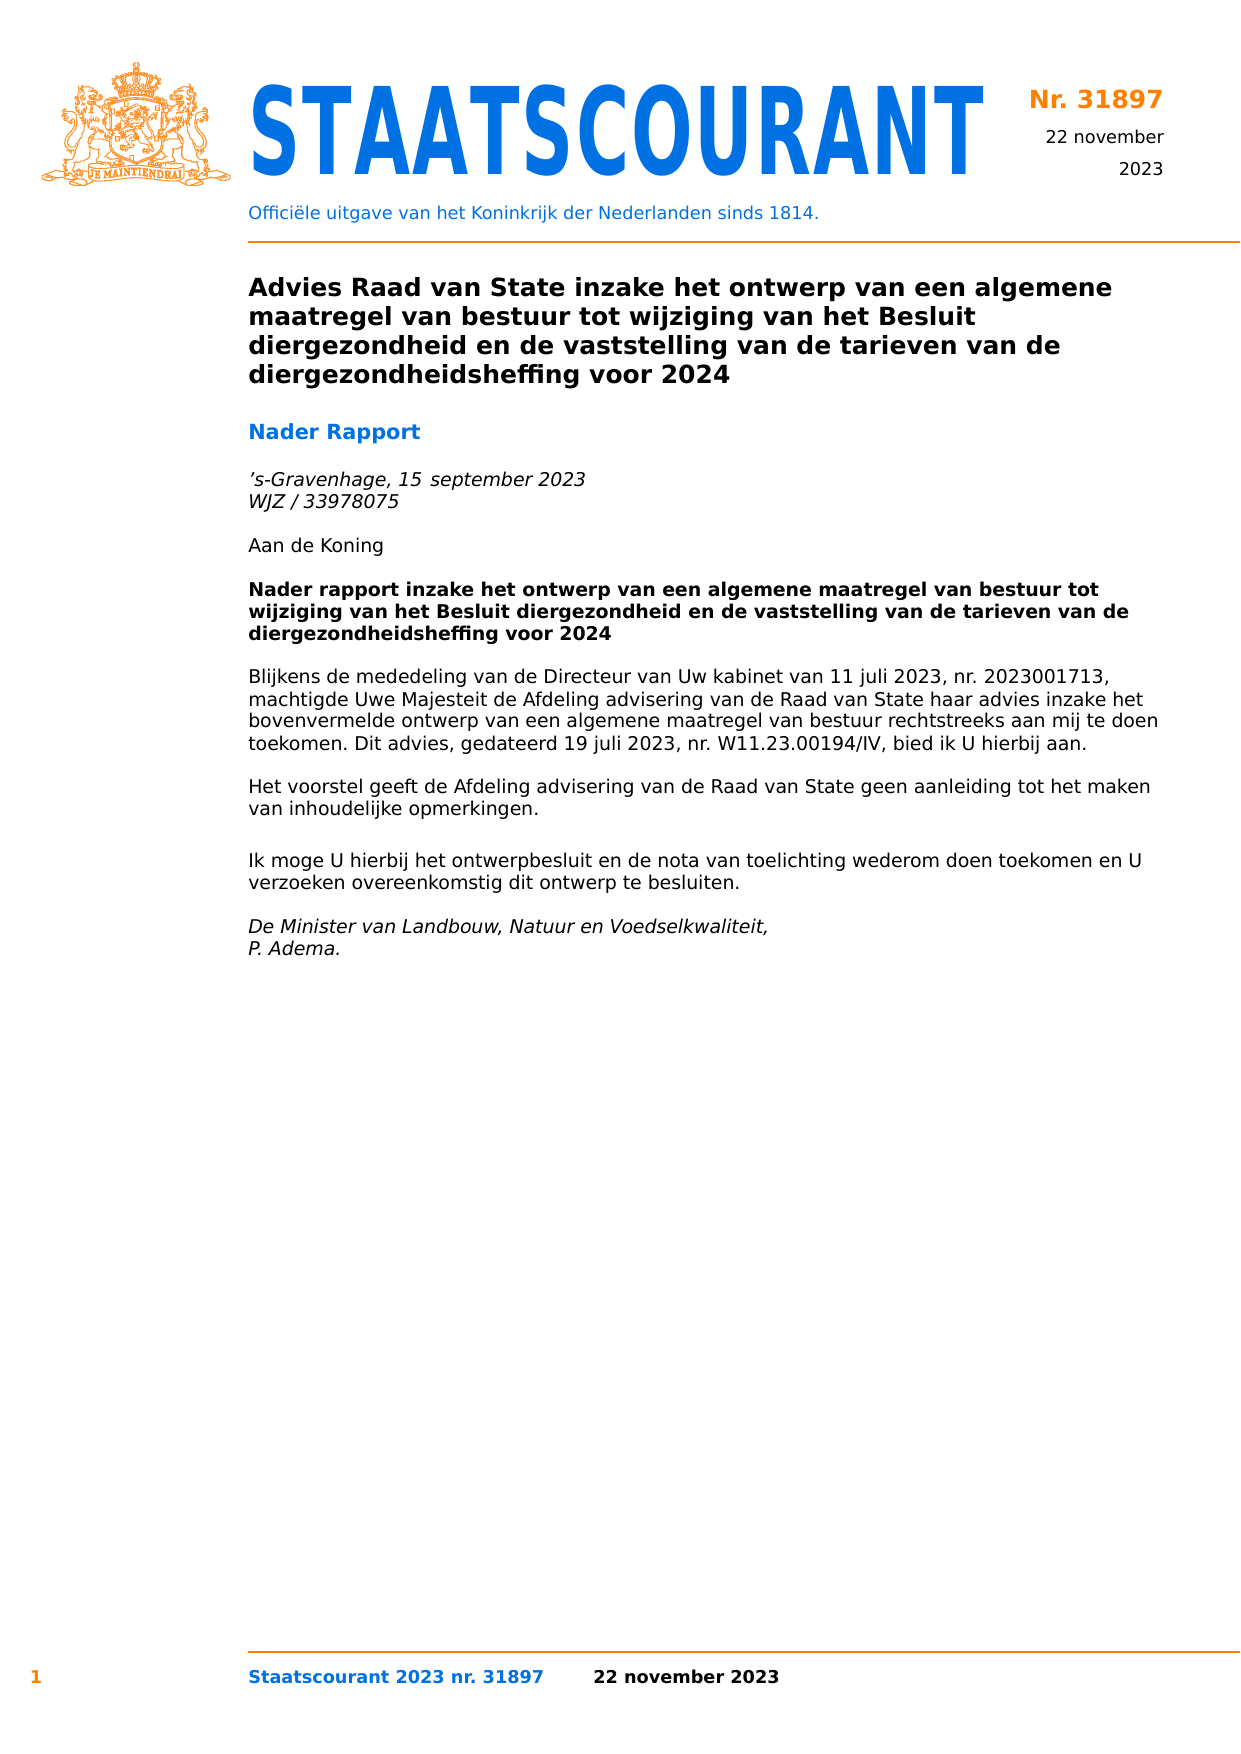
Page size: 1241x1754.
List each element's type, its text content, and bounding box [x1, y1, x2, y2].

text Het voorstel geeft de Afdeling advisering van de Raad van State geen aanleiding tot het maken van inhoudelijke opmerkingen. [248, 776, 1163, 820]
subtitle Advies Raad van State inzake het ontwerp van een algemene maatregel van bestuur tot wijziging van het Besluit diergezondheid en de vaststelling van de tarieven van de diergezondheidsheffing voor 2024 [248, 273, 1163, 390]
text Nader rapport inzake het ontwerp van een algemene maatregel van bestuur tot wijziging van het Besluit diergezondheid en de vaststelling van de tarieven van de diergezondheidsheffing voor 2024 [248, 579, 1163, 644]
table_header STAATSCOURANT [248, 62, 998, 203]
table_cell 22 november [998, 121, 1240, 153]
text De Minister van Landbouw, Natuur en Voedselkwaliteit, P. Adema. [248, 916, 1163, 960]
picture [41, 62, 231, 186]
table_cell 2023 [998, 153, 1240, 203]
text Blijkens de mededeling van de Directeur van Uw kabinet van 11 juli 2023, nr. 2023001713, machtigde Uwe Majesteit de Afdeling advisering van de Raad van State haar advies inzake het bovenvermelde ontwerp van een algemene maatregel van bestuur rechtstreeks aan mij te doen toekomen. Dit advies, gedateerd 19 juli 2023, nr. W11.23.00194/IV, bied ik U hierbij aan. [248, 666, 1163, 754]
table_header Nr. 31897 [998, 62, 1240, 121]
table_header [25, 62, 248, 241]
text WJZ / 33978075 [248, 491, 1163, 513]
text ’s-Gravenhage, 15 september 2023 [248, 469, 1163, 491]
subtitle Nader Rapport [248, 420, 1163, 444]
table_cell Officiële uitgave van het Koninkrijk der Nederlanden sinds 1814. [248, 203, 1240, 241]
text Aan de Koning [248, 535, 1163, 557]
text Ik moge U hierbij het ontwerpbesluit en de nota van toelichting wederom doen toekomen en U verzoeken overeenkomstig dit ontwerp te besluiten. [248, 850, 1163, 894]
